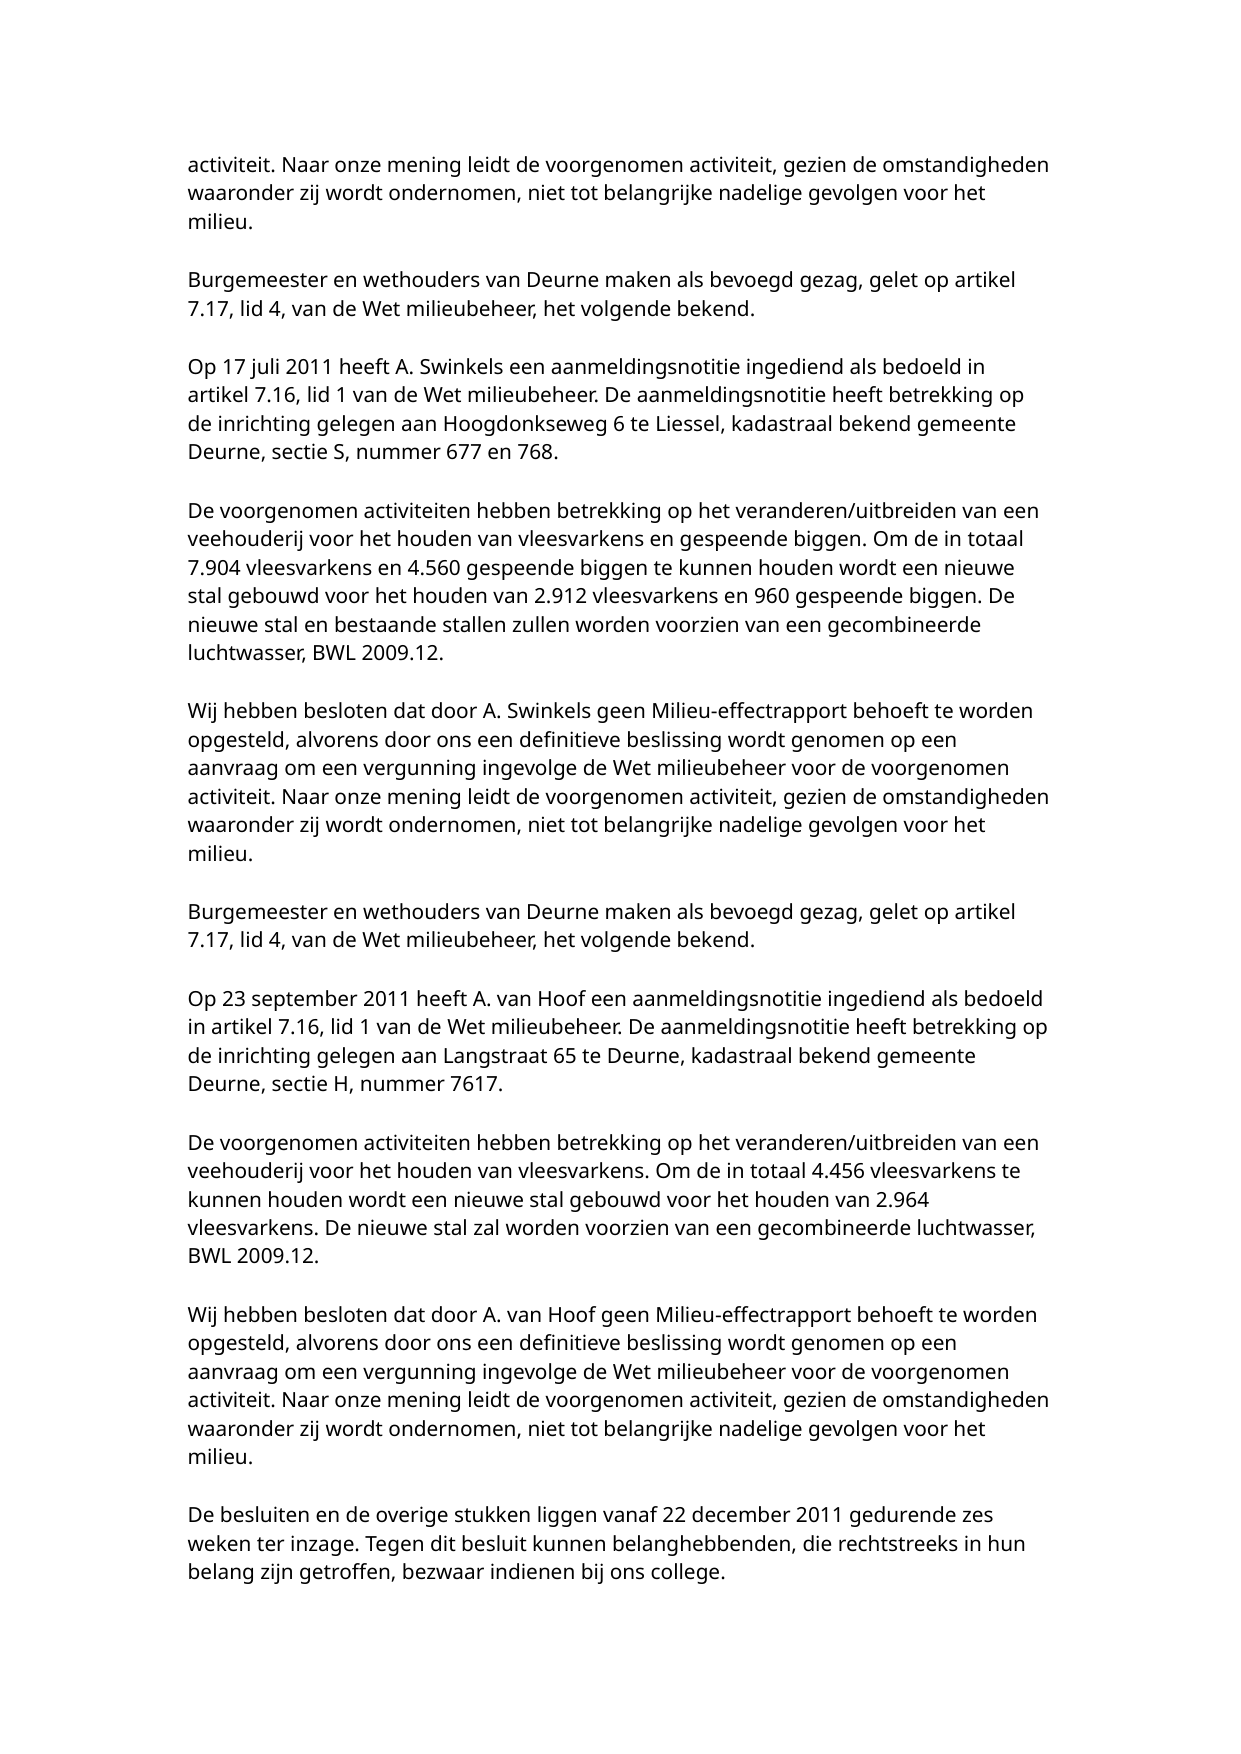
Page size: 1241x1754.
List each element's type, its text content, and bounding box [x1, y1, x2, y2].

text Wij hebben besloten dat door A. van Hoof geen Milieu-effectrapport behoeft te worden opgesteld, alvorens door ons een definitieve beslissing wordt genomen op een aanvraag om een vergunning ingevolge de Wet milieubeheer voor de voorgenomen activiteit. Naar onze mening leidt de voorgenomen activiteit, gezien de omstandigheden waaronder zij wordt ondernomen, niet tot belangrijke nadelige gevolgen voor het milieu. [187, 1300, 1053, 1471]
text Wij hebben besloten dat door A. Swinkels geen Milieu-effectrapport behoeft te worden opgesteld, alvorens door ons een definitieve beslissing wordt genomen op een aanvraag om een vergunning ingevolge de Wet milieubeheer voor de voorgenomen activiteit. Naar onze mening leidt de voorgenomen activiteit, gezien de omstandigheden waaronder zij wordt ondernomen, niet tot belangrijke nadelige gevolgen voor het milieu. [187, 697, 1053, 867]
text De voorgenomen activiteiten hebben betrekking op het veranderen/uitbreiden van een veehouderij voor het houden van vleesvarkens en gespeende biggen. Om de in totaal 7.904 vleesvarkens en 4.560 gespeende biggen te kunnen houden wordt een nieuwe stal gebouwd voor het houden van 2.912 vleesvarkens en 960 gespeende biggen. De nieuwe stal en bestaande stallen zullen worden voorzien van een gecombineerde luchtwasser, BWL 2009.12. [187, 496, 1053, 667]
text Burgemeester en wethouders van Deurne maken als bevoegd gezag, gelet op artikel 7.17, lid 4, van de Wet milieubeheer, het volgende bekend. [187, 265, 1053, 322]
text activiteit. Naar onze mening leidt de voorgenomen activiteit, gezien de omstandigheden waaronder zij wordt ondernomen, niet tot belangrijke nadelige gevolgen voor het milieu. [187, 150, 1053, 235]
text De besluiten en de overige stukken liggen vanaf 22 december 2011 gedurende zes weken ter inzage. Tegen dit besluit kunnen belanghebbenden, die rechtstreeks in hun belang zijn getroffen, bezwaar indienen bij ons college. [187, 1501, 1053, 1586]
text Op 17 juli 2011 heeft A. Swinkels een aanmeldingsnotitie ingediend als bedoeld in artikel 7.16, lid 1 van de Wet milieubeheer. De aanmeldingsnotitie heeft betrekking op de inrichting gelegen aan Hoogdonkseweg 6 te Liessel, kadastraal bekend gemeente Deurne, sectie S, nummer 677 en 768. [187, 352, 1053, 466]
text Burgemeester en wethouders van Deurne maken als bevoegd gezag, gelet op artikel 7.17, lid 4, van de Wet milieubeheer, het volgende bekend. [187, 897, 1053, 954]
text Op 23 september 2011 heeft A. van Hoof een aanmeldingsnotitie ingediend als bedoeld in artikel 7.16, lid 1 van de Wet milieubeheer. De aanmeldingsnotitie heeft betrekking op de inrichting gelegen aan Langstraat 65 te Deurne, kadastraal bekend gemeente Deurne, sectie H, nummer 7617. [187, 984, 1053, 1098]
text De voorgenomen activiteiten hebben betrekking op het veranderen/uitbreiden van een veehouderij voor het houden van vleesvarkens. Om de in totaal 4.456 vleesvarkens te kunnen houden wordt een nieuwe stal gebouwd voor het houden van 2.964 vleesvarkens. De nieuwe stal zal worden voorzien van een gecombineerde luchtwasser, BWL 2009.12. [187, 1128, 1053, 1270]
